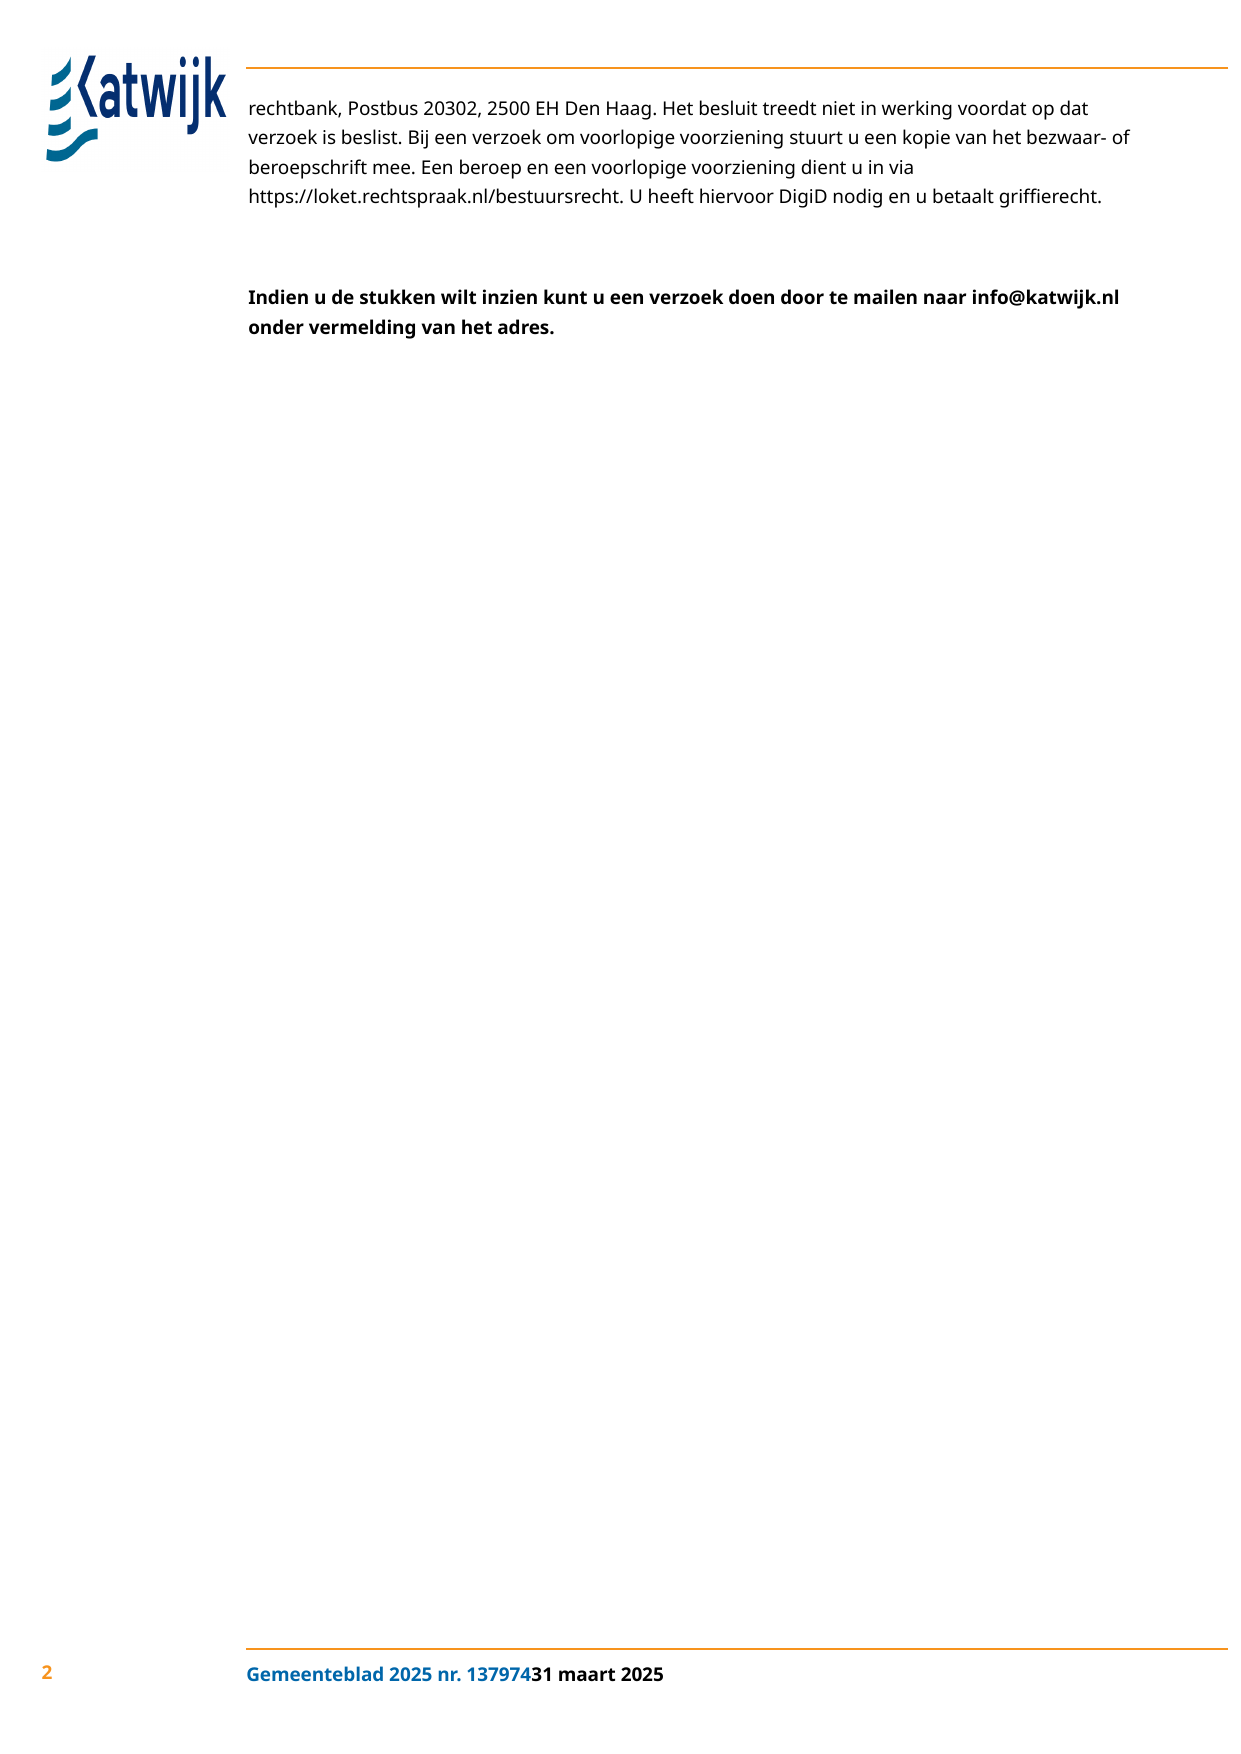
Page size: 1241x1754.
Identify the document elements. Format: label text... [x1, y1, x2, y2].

picture [41, 47, 231, 172]
text Indien u de stukken wilt inzien kunt u een verzoek doen door te mailen naar info@katwijk.nl onder vermelding van het adres. [248, 284, 1152, 340]
text rechtbank, Postbus 20302, 2500 EH Den Haag. Het besluit treedt niet in werking voordat op dat verzoek is beslist. Bij een verzoek om voorlopige voorziening stuurt u een kopie van het bezwaar- of beroepschrift mee. Een beroep en een voorlopige voorziening dient u in via https://loket.rechtspraak.nl/bestuursrecht. U heeft hiervoor DigiD nodig en u betaalt griffierecht. [248, 95, 1152, 209]
